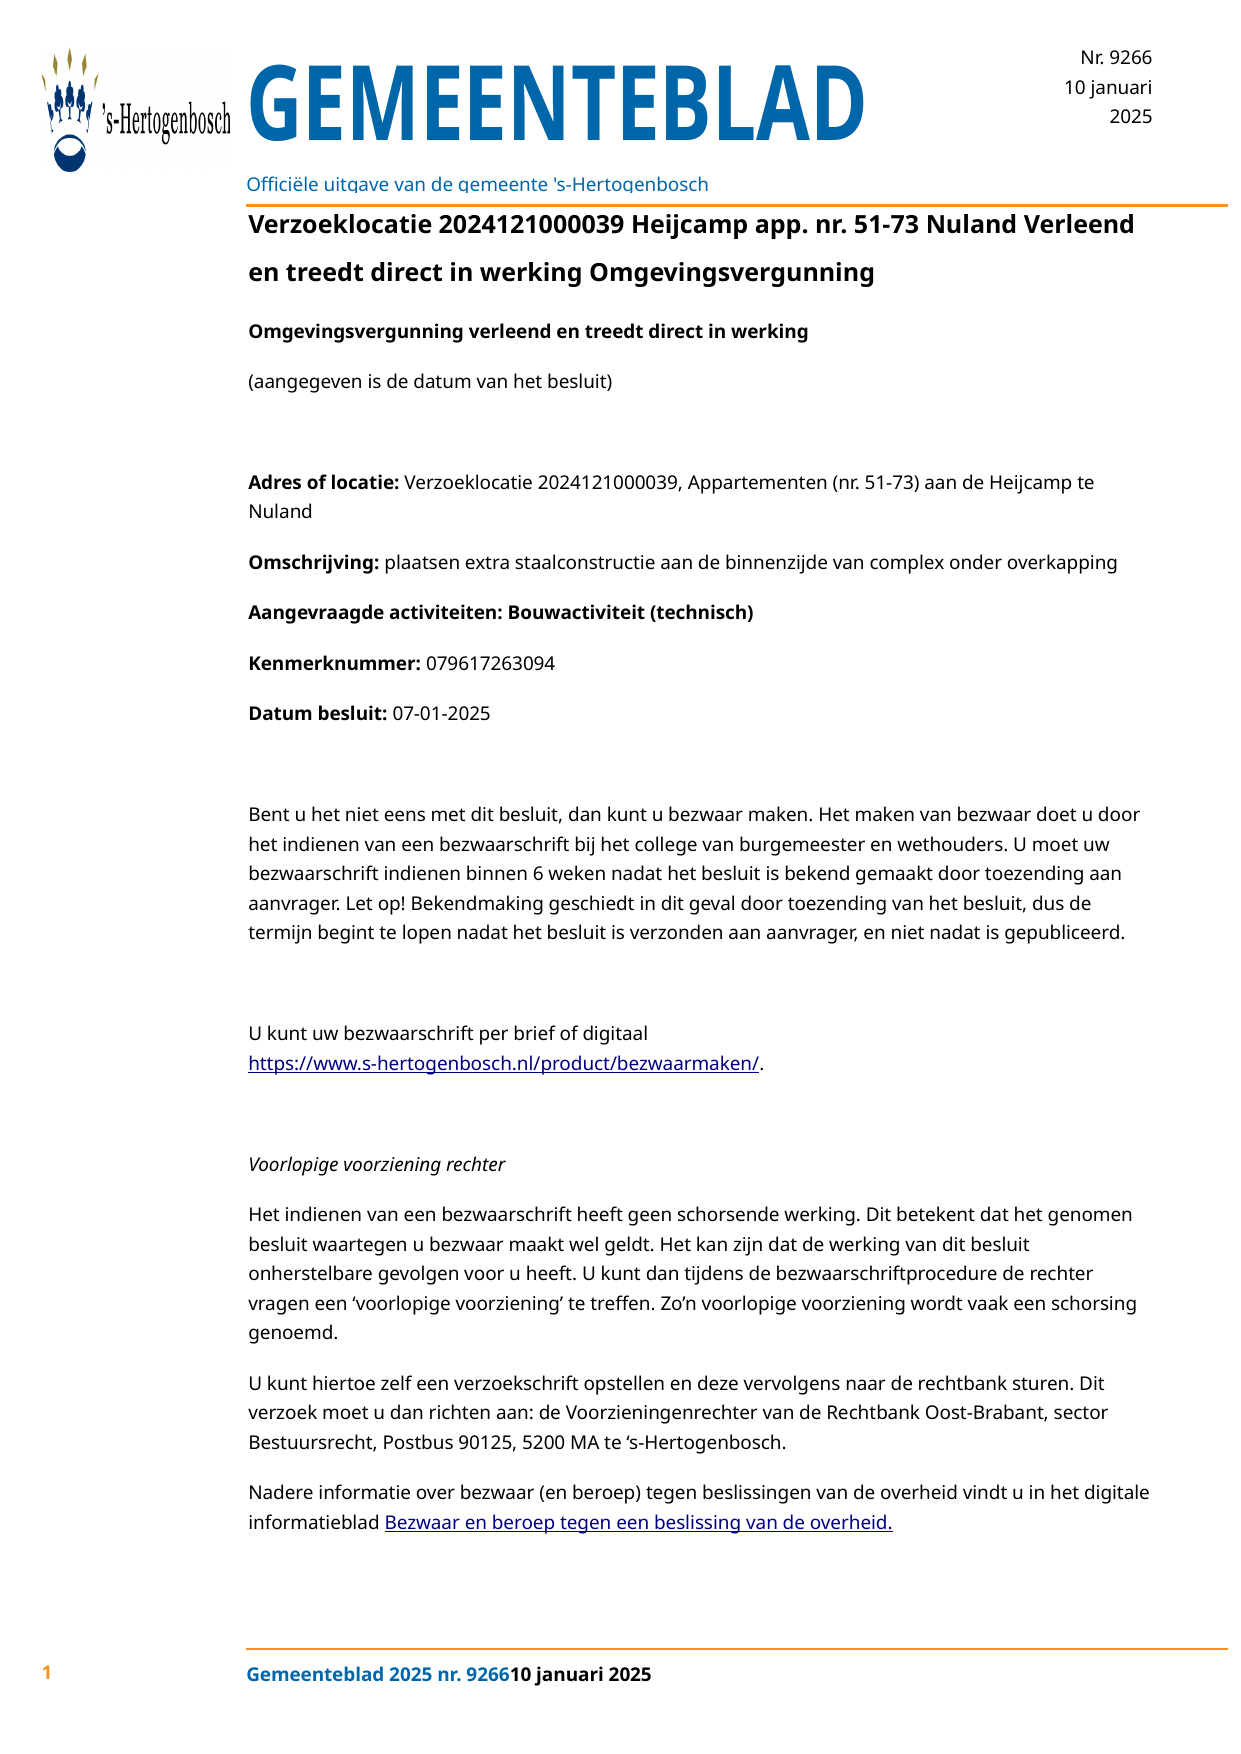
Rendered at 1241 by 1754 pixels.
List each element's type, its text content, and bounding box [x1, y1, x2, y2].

text (aangegeven is de datum van het besluit) [248, 368, 1152, 394]
text Omschrijving: plaatsen extra staalconstructie aan de binnenzijde van complex onder overkapping [248, 549, 1152, 575]
text Kenmerknummer: 079617263094 [248, 650, 1152, 676]
text Datum besluit: 07-01-2025 [248, 700, 1152, 726]
text Het indienen van een bezwaarschrift heeft geen schorsende werking. Dit betekent dat het genomen besluit waartegen u bezwaar maakt wel geldt. Het kan zijn dat de werking van dit besluit onherstelbare gevolgen voor u heeft. U kunt dan tijdens de bezwaarschriftprocedure de rechter vragen een ‘voorlopige voorziening’ te treffen. Zo’n voorlopige voorziening wordt vaak een schorsing genoemd. [248, 1201, 1152, 1345]
text Verzoeklocatie 2024121000039 Heijcamp app. nr. 51-73 Nuland Verleend en treedt direct in werking Omgevingsvergunning [248, 207, 1152, 288]
text Bent u het niet eens met dit besluit, dan kunt u bezwaar maken. Het maken van bezwaar doet u door het indienen van een bezwaarschrift bij het college van burgemeester en wethouders. U moet uw bezwaarschrift indienen binnen 6 weken nadat het besluit is bekend gemaakt door toezending aan aanvrager. Let op! Bekendmaking geschiedt in dit geval door toezending van het besluit, dus de termijn begint te lopen nadat het besluit is verzonden aan aanvrager, en niet nadat is gepubliceerd. [248, 801, 1152, 945]
text Aangevraagde activiteiten: Bouwactiviteit (technisch) [248, 599, 1152, 625]
text Adres of locatie: Verzoeklocatie 2024121000039, Appartementen (nr. 51-73) aan de Heijcamp te Nuland [248, 469, 1152, 524]
text Nadere informatie over bezwaar (en beroep) tegen beslissingen van de overheid vindt u in het digitale informatieblad Bezwaar en beroep tegen een beslissing van de overheid. [248, 1479, 1152, 1535]
text U kunt uw bezwaarschrift per brief of digitaal https://www.s-hertogenbosch.nl/product/bezwaarmaken/. [248, 1020, 1152, 1076]
picture [41, 47, 231, 172]
text U kunt hiertoe zelf een verzoekschrift opstellen en deze vervolgens naar de rechtbank sturen. Dit verzoek moet u dan richten aan: de Voorzieningenrechter van de Rechtbank Oost-Brabant, sector Bestuursrecht, Postbus 90125, 5200 MA te ‘s-Hertogenbosch. [248, 1370, 1152, 1455]
text Voorlopige voorziening rechter [248, 1151, 1152, 1177]
text Omgevingsvergunning verleend en treedt direct in werking [248, 318, 1152, 344]
